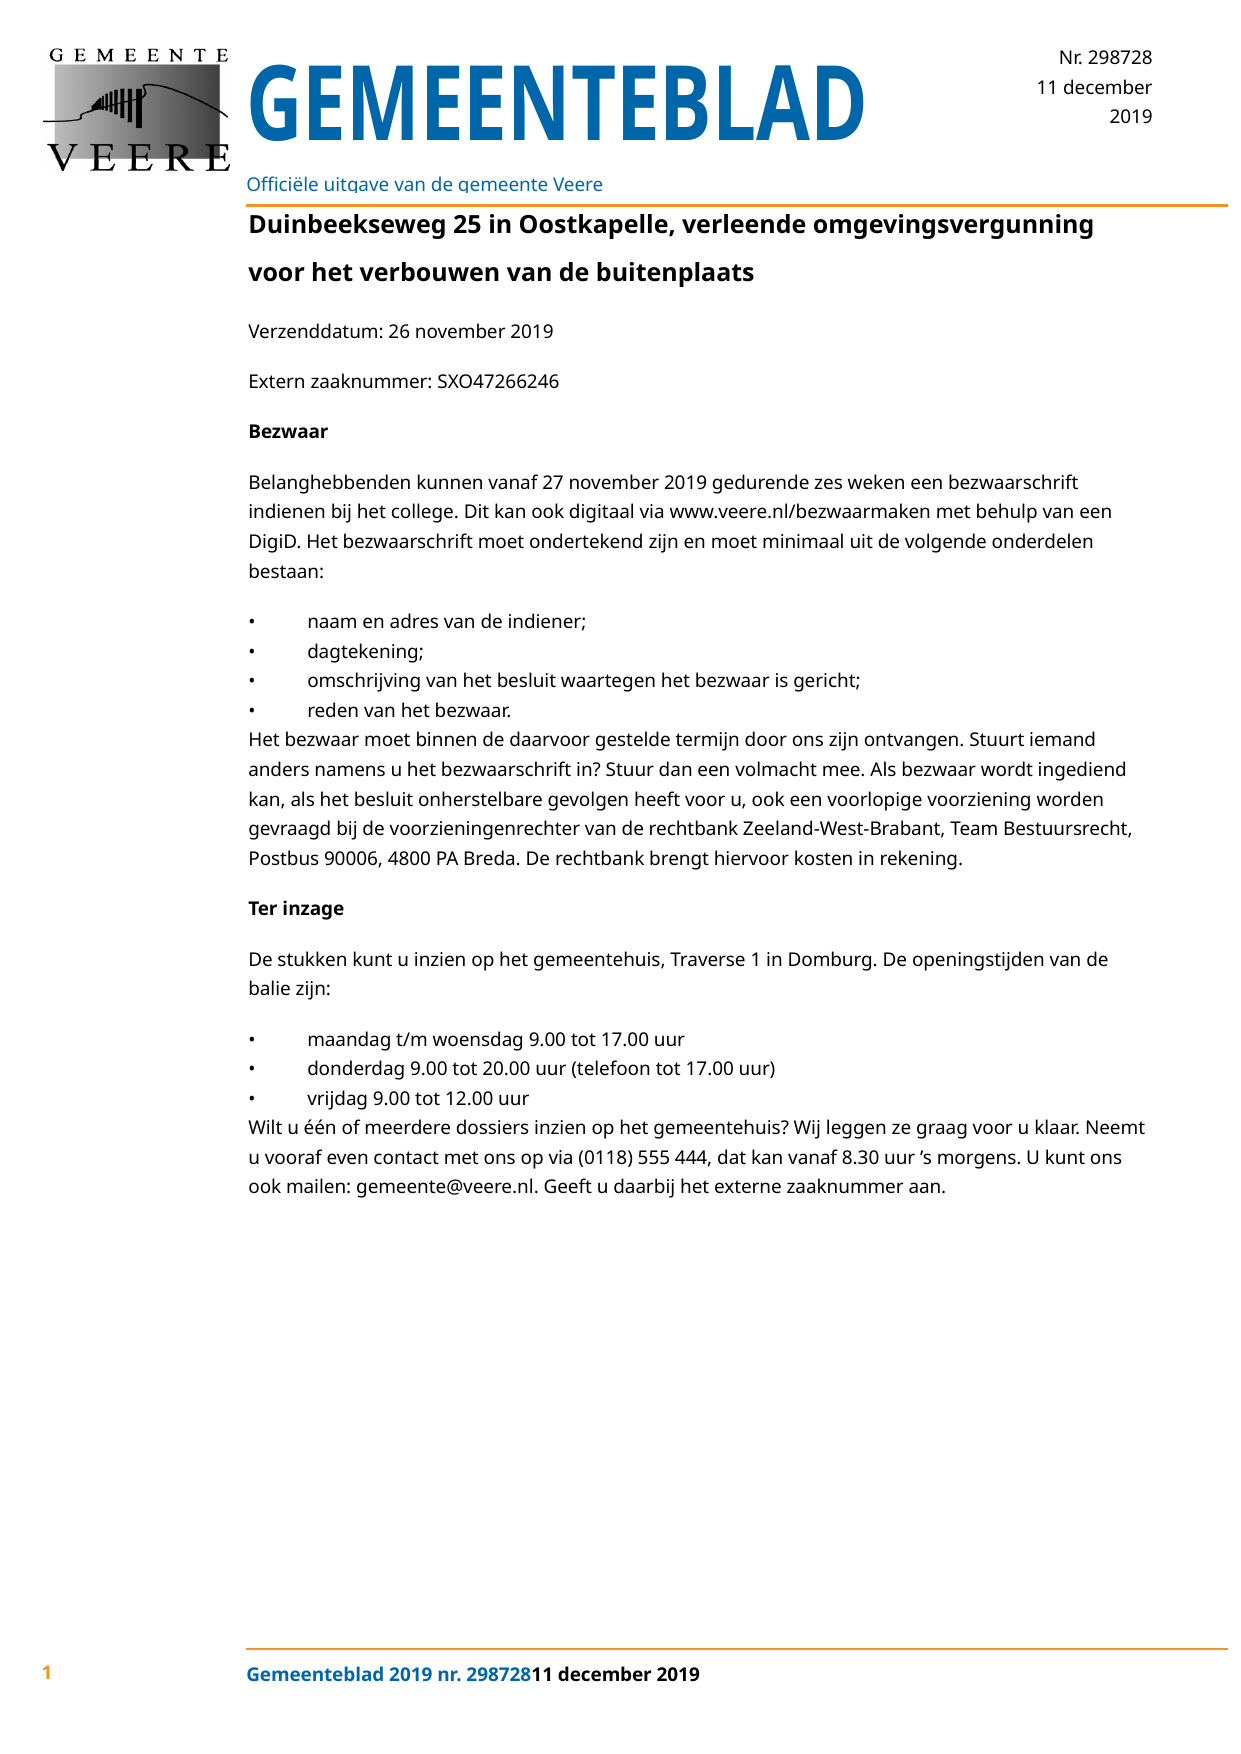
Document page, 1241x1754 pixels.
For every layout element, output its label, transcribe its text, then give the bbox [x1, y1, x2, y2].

list vrijdag 9.00 tot 12.00 uur [248, 1085, 1152, 1111]
list dagtekening; [248, 638, 1152, 664]
text Het bezwaar moet binnen de daarvoor gestelde termijn door ons zijn ontvangen. Stuurt iemand anders namens u het bezwaarschrift in? Stuur dan een volmacht mee. Als bezwaar wordt ingediend kan, als het besluit onherstelbare gevolgen heeft voor u, ook een voorlopige voorziening worden gevraagd bij de voorzieningenrechter van de rechtbank Zeeland-West-Brabant, Team Bestuursrecht, Postbus 90006, 4800 PA Breda. De rechtbank brengt hiervoor kosten in rekening. [248, 727, 1152, 871]
list reden van het bezwaar. [248, 697, 1152, 723]
text Extern zaaknummer: SXO47266246 [248, 368, 1152, 394]
text Wilt u één of meerdere dossiers inzien op het gemeentehuis? Wij leggen ze graag voor u klaar. Neemt u vooraf even contact met ons op via (0118) 555 444, dat kan vanaf 8.30 uur ’s morgens. U kunt ons ook mailen: gemeente@veere.nl. Geeft u daarbij het externe zaaknummer aan. [248, 1114, 1152, 1199]
text Verzenddatum: 26 november 2019 [248, 318, 1152, 344]
list donderdag 9.00 tot 20.00 uur (telefoon tot 17.00 uur) [248, 1055, 1152, 1081]
text Duinbeekseweg 25 in Oostkapelle, verleende omgevingsvergunning voor het verbouwen van de buitenplaats [248, 207, 1152, 288]
text De stukken kunt u inzien op het gemeentehuis, Traverse 1 in Domburg. De openingstijden van de balie zijn: [248, 946, 1152, 1001]
list maandag t/m woensdag 9.00 tot 17.00 uur [248, 1026, 1152, 1052]
picture [41, 47, 231, 172]
text Belanghebbenden kunnen vanaf 27 november 2019 gedurende zes weken een bezwaarschrift indienen bij het college. Dit kan ook digitaal via www.veere.nl/bezwaarmaken met behulp van een DigiD. Het bezwaarschrift moet ondertekend zijn en moet minimaal uit de volgende onderdelen bestaan: [248, 469, 1152, 584]
list omschrijving van het besluit waartegen het bezwaar is gericht; [248, 667, 1152, 693]
text Bezwaar [248, 419, 1152, 444]
text Ter inzage [248, 895, 1152, 921]
list naam en adres van de indiener; [248, 608, 1152, 634]
